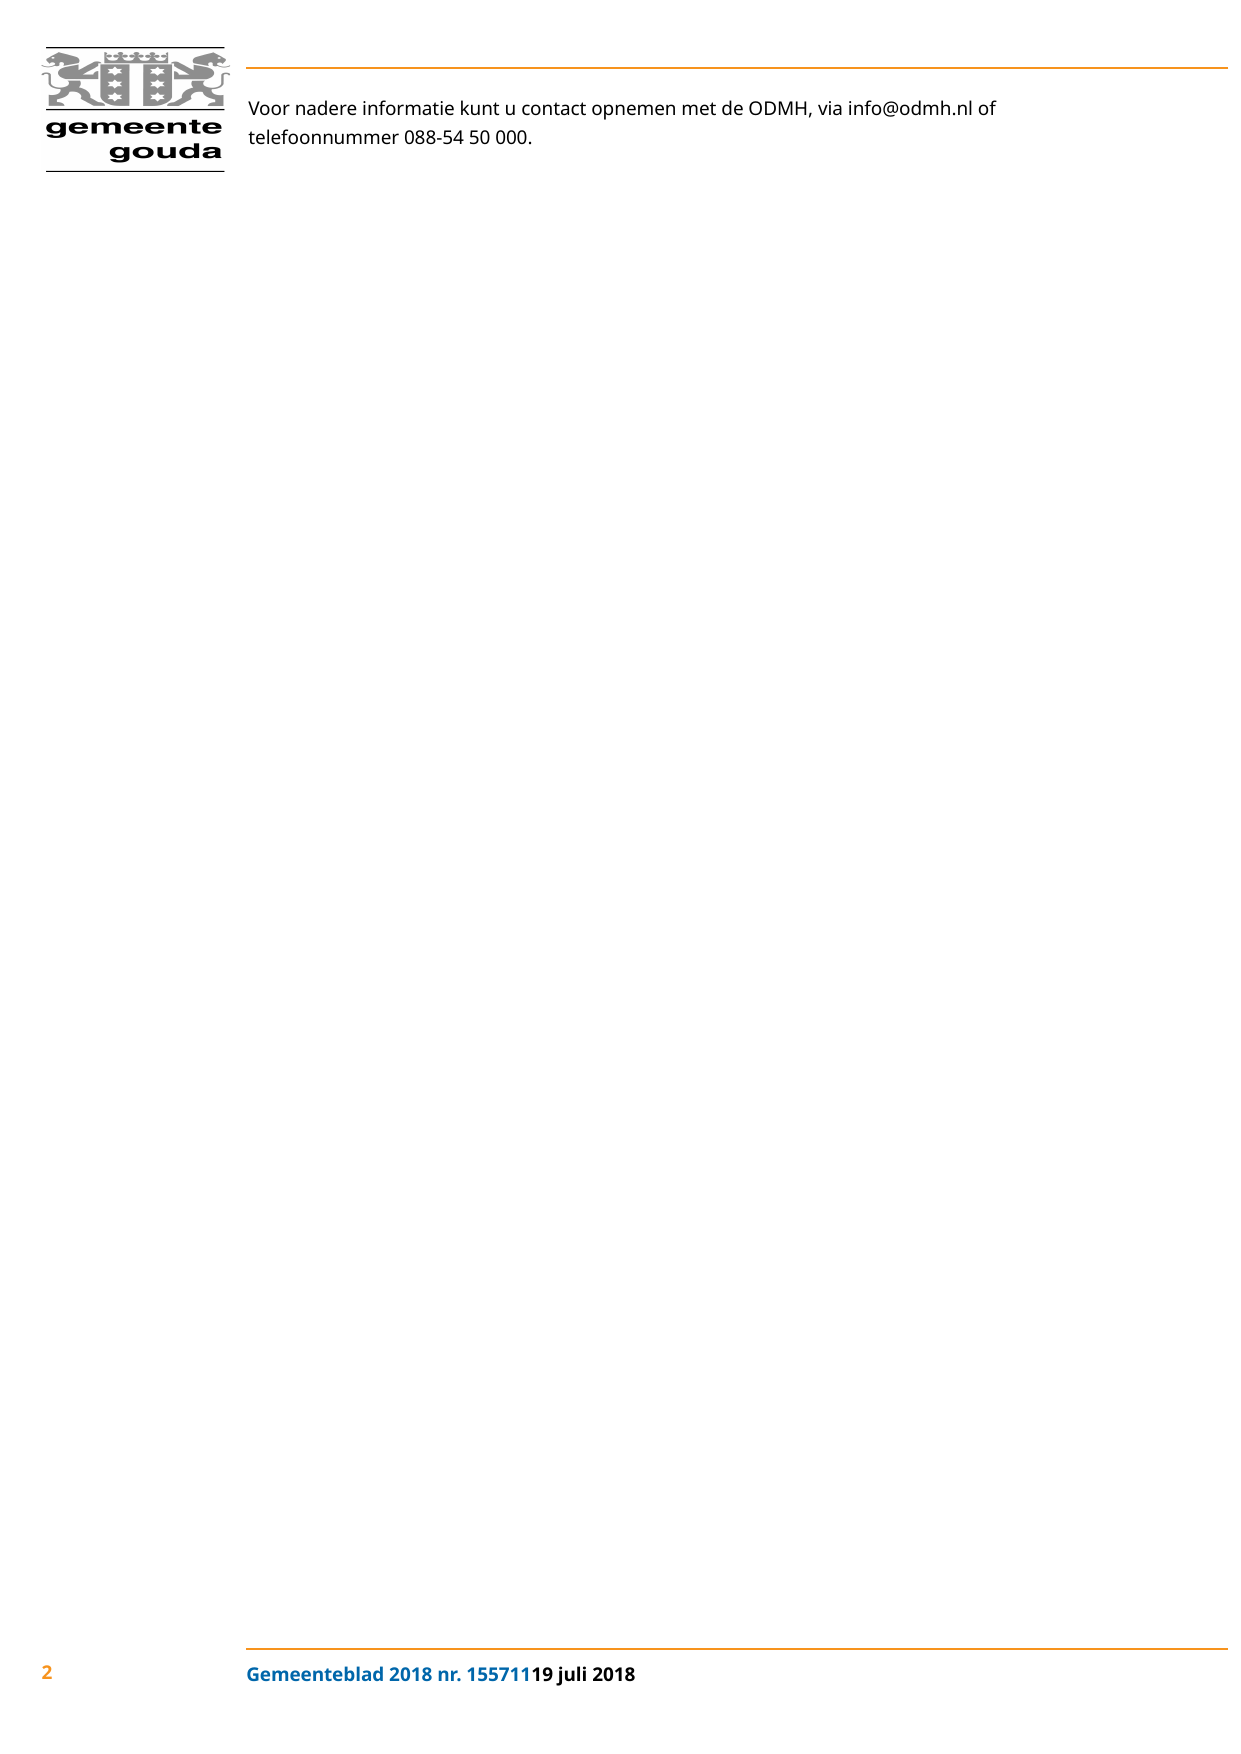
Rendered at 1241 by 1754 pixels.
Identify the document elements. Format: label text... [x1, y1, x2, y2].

picture [41, 47, 231, 172]
text Voor nadere informatie kunt u contact opnemen met de ODMH, via info@odmh.nl of telefoonnummer 088-54 50 000. [248, 95, 1152, 150]
